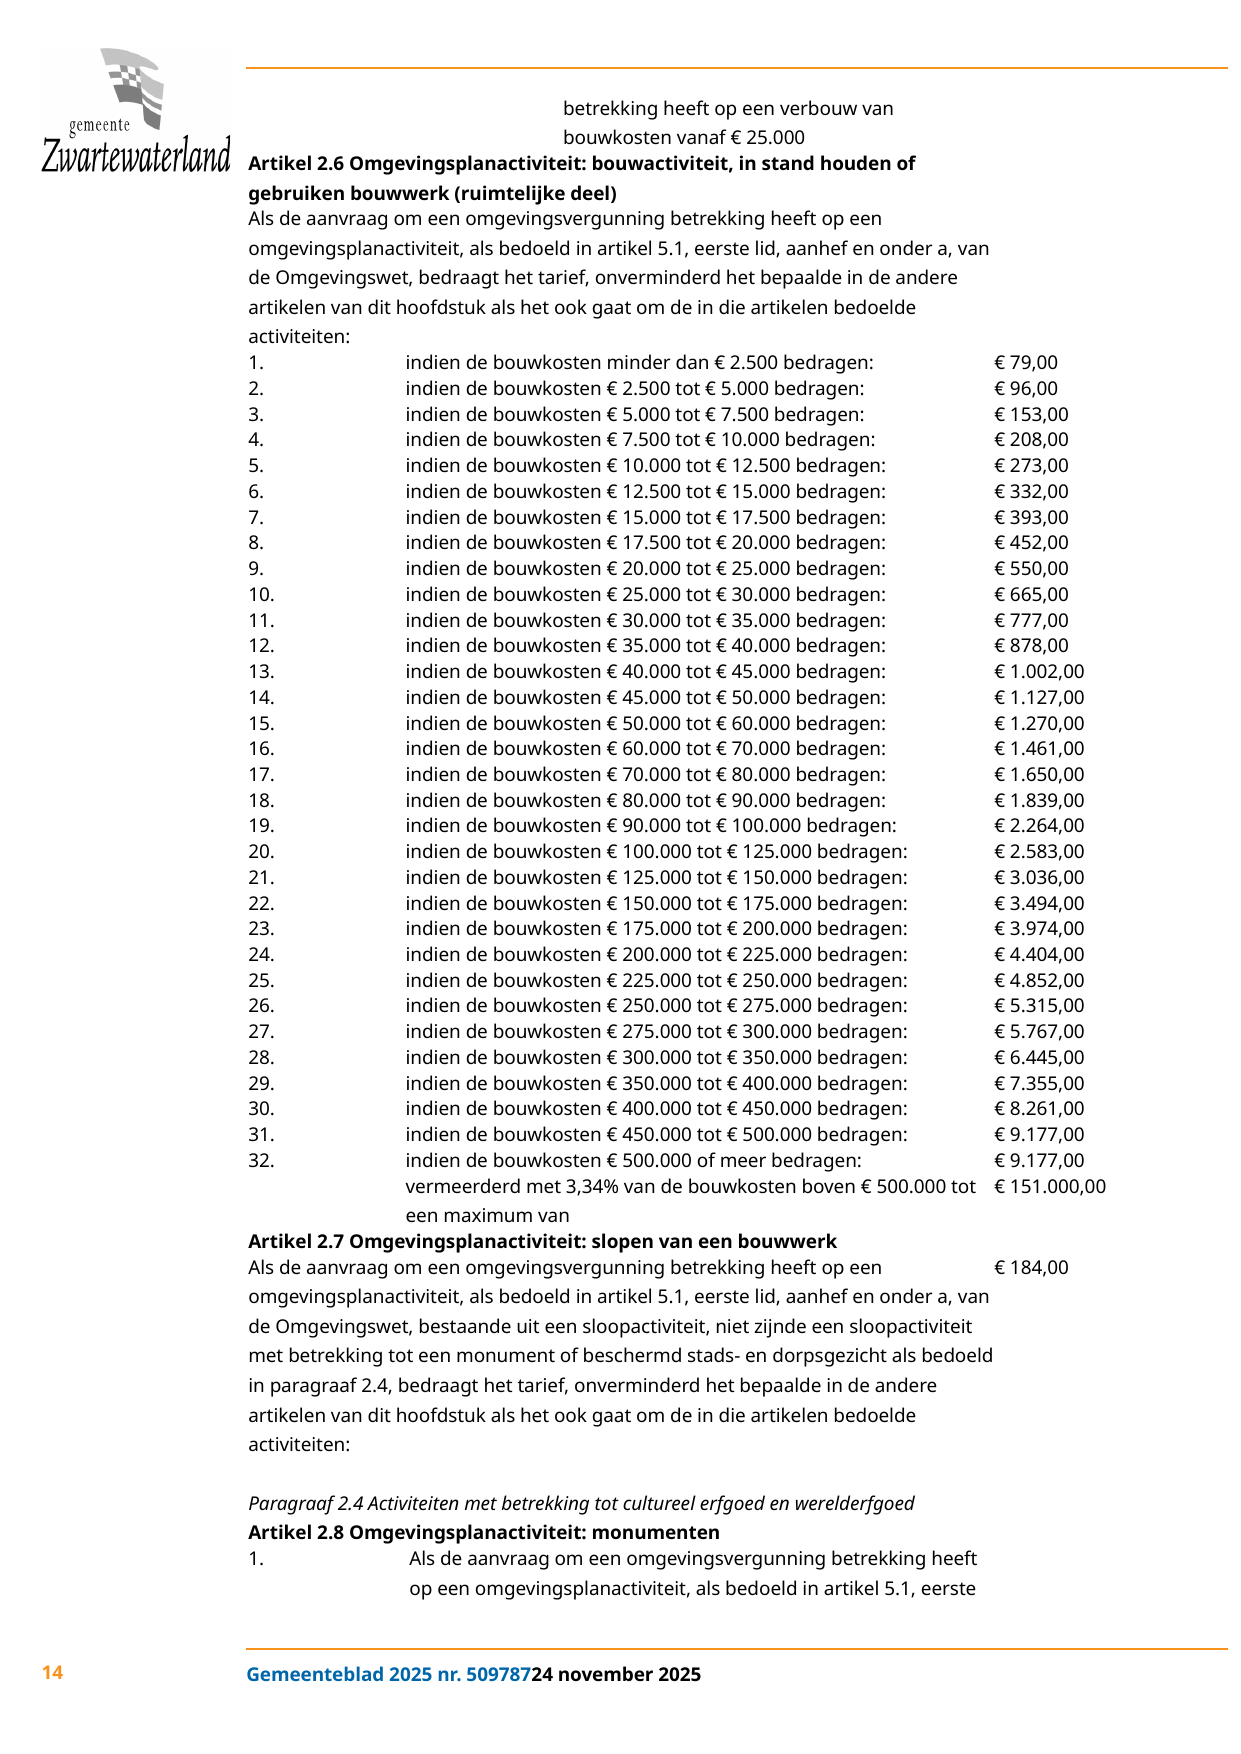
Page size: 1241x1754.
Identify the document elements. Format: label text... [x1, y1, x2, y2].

table_cell [248, 1173, 405, 1228]
table_cell 20. [248, 838, 405, 864]
table_cell indien de bouwkosten € 2.500 tot € 5.000 bedragen: [405, 375, 994, 401]
table_cell 29. [248, 1070, 405, 1096]
text Paragraaf 2.4 Activiteiten met betrekking tot cultureel erfgoed en werelderfgoed [248, 1490, 1152, 1516]
table_cell 9. [248, 555, 405, 581]
table_cell indien de bouwkosten € 25.000 tot € 30.000 bedragen: [405, 581, 994, 607]
table_cell 30. [248, 1096, 405, 1121]
table_cell [991, 1545, 1152, 1601]
table_cell 17. [248, 761, 405, 787]
table_cell indien de bouwkosten € 45.000 tot € 50.000 bedragen: [405, 684, 994, 710]
table_cell indien de bouwkosten € 12.500 tot € 15.000 bedragen: [405, 478, 994, 504]
table_cell indien de bouwkosten € 175.000 tot € 200.000 bedragen: [405, 916, 994, 941]
table_cell € 2.583,00 [994, 838, 1152, 864]
table_cell indien de bouwkosten € 15.000 tot € 17.500 bedragen: [405, 504, 994, 529]
table_cell indien de bouwkosten € 7.500 tot € 10.000 bedragen: [405, 427, 994, 452]
table_cell 31. [248, 1121, 405, 1147]
table_header [991, 1520, 1152, 1545]
table_cell 27. [248, 1019, 405, 1044]
table_cell 11. [248, 607, 405, 632]
table_cell 22. [248, 890, 405, 916]
table_cell indien de bouwkosten € 200.000 tot € 225.000 bedragen: [405, 941, 994, 967]
table_cell 16. [248, 735, 405, 761]
table_cell 14. [248, 684, 405, 710]
table_cell € 9.177,00 [994, 1147, 1152, 1173]
table_cell € 550,00 [994, 555, 1152, 581]
table_cell 32. [248, 1147, 405, 1173]
table_cell € 153,00 [994, 401, 1152, 427]
table_cell € 96,00 [994, 375, 1152, 401]
table_cell indien de bouwkosten minder dan € 2.500 bedragen: [405, 350, 994, 375]
table_cell 13. [248, 658, 405, 684]
table_cell € 184,00 [994, 1254, 1152, 1457]
table_cell 8. [248, 530, 405, 555]
table_cell indien de bouwkosten € 225.000 tot € 250.000 bedragen: [405, 967, 994, 993]
table_cell € 1.270,00 [994, 710, 1152, 735]
table_cell 24. [248, 941, 405, 967]
table_cell indien de bouwkosten € 40.000 tot € 45.000 bedragen: [405, 658, 994, 684]
table_cell € 1.650,00 [994, 761, 1152, 787]
table_cell Artikel 2.7 Omgevingsplanactiviteit: slopen van een bouwwerk [248, 1228, 994, 1254]
table_cell vermeerderd met 3,34% van de bouwkosten boven € 500.000 tot een maximum van [405, 1173, 994, 1228]
table_cell 12. [248, 633, 405, 658]
table_cell [994, 150, 1152, 205]
table_cell € 4.852,00 [994, 967, 1152, 993]
table_cell [994, 205, 1152, 349]
table_cell indien de bouwkosten € 80.000 tot € 90.000 bedragen: [405, 787, 994, 813]
table_cell indien de bouwkosten € 10.000 tot € 12.500 bedragen: [405, 453, 994, 478]
table_cell 28. [248, 1044, 405, 1070]
table_cell indien de bouwkosten € 500.000 of meer bedragen: [405, 1147, 994, 1173]
table_cell € 7.355,00 [994, 1070, 1152, 1096]
table_cell indien de bouwkosten € 30.000 tot € 35.000 bedragen: [405, 607, 994, 632]
table_header Artikel 2.8 Omgevingsplanactiviteit: monumenten [248, 1520, 991, 1545]
table_cell [248, 95, 563, 150]
table_cell 19. [248, 813, 405, 838]
table_cell € 452,00 [994, 530, 1152, 555]
table_cell indien de bouwkosten € 125.000 tot € 150.000 bedragen: [405, 864, 994, 890]
table_cell € 3.036,00 [994, 864, 1152, 890]
table_cell indien de bouwkosten € 5.000 tot € 7.500 bedragen: [405, 401, 994, 427]
table_cell 23. [248, 916, 405, 941]
table_cell € 151.000,00 [994, 1173, 1152, 1228]
table_cell 25. [248, 967, 405, 993]
table_cell 10. [248, 581, 405, 607]
table_cell [994, 1228, 1152, 1254]
table_cell € 5.767,00 [994, 1019, 1152, 1044]
table_cell € 1.002,00 [994, 658, 1152, 684]
table_cell indien de bouwkosten € 400.000 tot € 450.000 bedragen: [405, 1096, 994, 1121]
table_cell € 1.127,00 [994, 684, 1152, 710]
table_cell € 393,00 [994, 504, 1152, 529]
table_cell indien de bouwkosten € 35.000 tot € 40.000 bedragen: [405, 633, 994, 658]
table_cell 4. [248, 427, 405, 452]
table_cell indien de bouwkosten € 250.000 tot € 275.000 bedragen: [405, 993, 994, 1018]
table_cell € 332,00 [994, 478, 1152, 504]
table_cell € 5.315,00 [994, 993, 1152, 1018]
table_cell € 777,00 [994, 607, 1152, 632]
table_cell 5. [248, 453, 405, 478]
table_cell indien de bouwkosten € 350.000 tot € 400.000 bedragen: [405, 1070, 994, 1096]
table_cell € 79,00 [994, 350, 1152, 375]
table_cell 1. [248, 350, 405, 375]
table_cell 1. [248, 1545, 409, 1601]
table_cell € 1.461,00 [994, 735, 1152, 761]
table_cell € 3.494,00 [994, 890, 1152, 916]
table_cell € 6.445,00 [994, 1044, 1152, 1070]
table_cell € 665,00 [994, 581, 1152, 607]
table_cell € 2.264,00 [994, 813, 1152, 838]
table_cell Als de aanvraag om een omgevingsvergunning betrekking heeft op een omgevingsplanactiviteit, als bedoeld in artikel 5.1, eerste lid, aanhef en onder a, van de Omgevingswet, bedraagt het tarief, onverminderd het bepaalde in de andere artikelen van dit hoofdstuk als het ook gaat om de in die artikelen bedoelde activiteiten: [248, 205, 994, 349]
table_cell € 8.261,00 [994, 1096, 1152, 1121]
table_cell indien de bouwkosten € 150.000 tot € 175.000 bedragen: [405, 890, 994, 916]
table_cell indien de bouwkosten € 20.000 tot € 25.000 bedragen: [405, 555, 994, 581]
table_cell indien de bouwkosten € 275.000 tot € 300.000 bedragen: [405, 1019, 994, 1044]
table_cell 7. [248, 504, 405, 529]
table_cell € 9.177,00 [994, 1121, 1152, 1147]
table_cell 2. [248, 375, 405, 401]
table_cell indien de bouwkosten € 90.000 tot € 100.000 bedragen: [405, 813, 994, 838]
table_cell € 878,00 [994, 633, 1152, 658]
table_cell 21. [248, 864, 405, 890]
table_cell 6. [248, 478, 405, 504]
table_cell indien de bouwkosten € 60.000 tot € 70.000 bedragen: [405, 735, 994, 761]
picture [41, 47, 231, 172]
table_cell indien de bouwkosten € 450.000 tot € 500.000 bedragen: [405, 1121, 994, 1147]
table_cell Als de aanvraag om een omgevingsvergunning betrekking heeft op een omgevingsplanactiviteit, als bedoeld in artikel 5.1, eerste [409, 1545, 991, 1601]
table_cell Als de aanvraag om een omgevingsvergunning betrekking heeft op een omgevingsplanactiviteit, als bedoeld in artikel 5.1, eerste lid, aanhef en onder a, van de Omgevingswet, bestaande uit een sloopactiviteit, niet zijnde een sloopactiviteit met betrekking tot een monument of beschermd stads- en dorpsgezicht als bedoeld in paragraaf 2.4, bedraagt het tarief, onverminderd het bepaalde in de andere artikelen van dit hoofdstuk als het ook gaat om de in die artikelen bedoelde activiteiten: [248, 1254, 994, 1457]
table_cell € 273,00 [994, 453, 1152, 478]
table_cell Artikel 2.6 Omgevingsplanactiviteit: bouwactiviteit, in stand houden of gebruiken bouwwerk (ruimtelijke deel) [248, 150, 994, 205]
table_cell [994, 95, 1152, 150]
table_cell indien de bouwkosten € 100.000 tot € 125.000 bedragen: [405, 838, 994, 864]
table_cell 3. [248, 401, 405, 427]
table_cell indien de bouwkosten € 50.000 tot € 60.000 bedragen: [405, 710, 994, 735]
table_cell indien de bouwkosten € 70.000 tot € 80.000 bedragen: [405, 761, 994, 787]
table_cell € 208,00 [994, 427, 1152, 452]
table_cell indien de bouwkosten € 17.500 tot € 20.000 bedragen: [405, 530, 994, 555]
table_cell € 4.404,00 [994, 941, 1152, 967]
table_cell 26. [248, 993, 405, 1018]
table_cell € 3.974,00 [994, 916, 1152, 941]
table_cell € 1.839,00 [994, 787, 1152, 813]
table_cell indien de bouwkosten € 300.000 tot € 350.000 bedragen: [405, 1044, 994, 1070]
table_cell 15. [248, 710, 405, 735]
table_cell betrekking heeft op een verbouw van bouwkosten vanaf € 25.000 [563, 95, 994, 150]
table_cell 18. [248, 787, 405, 813]
